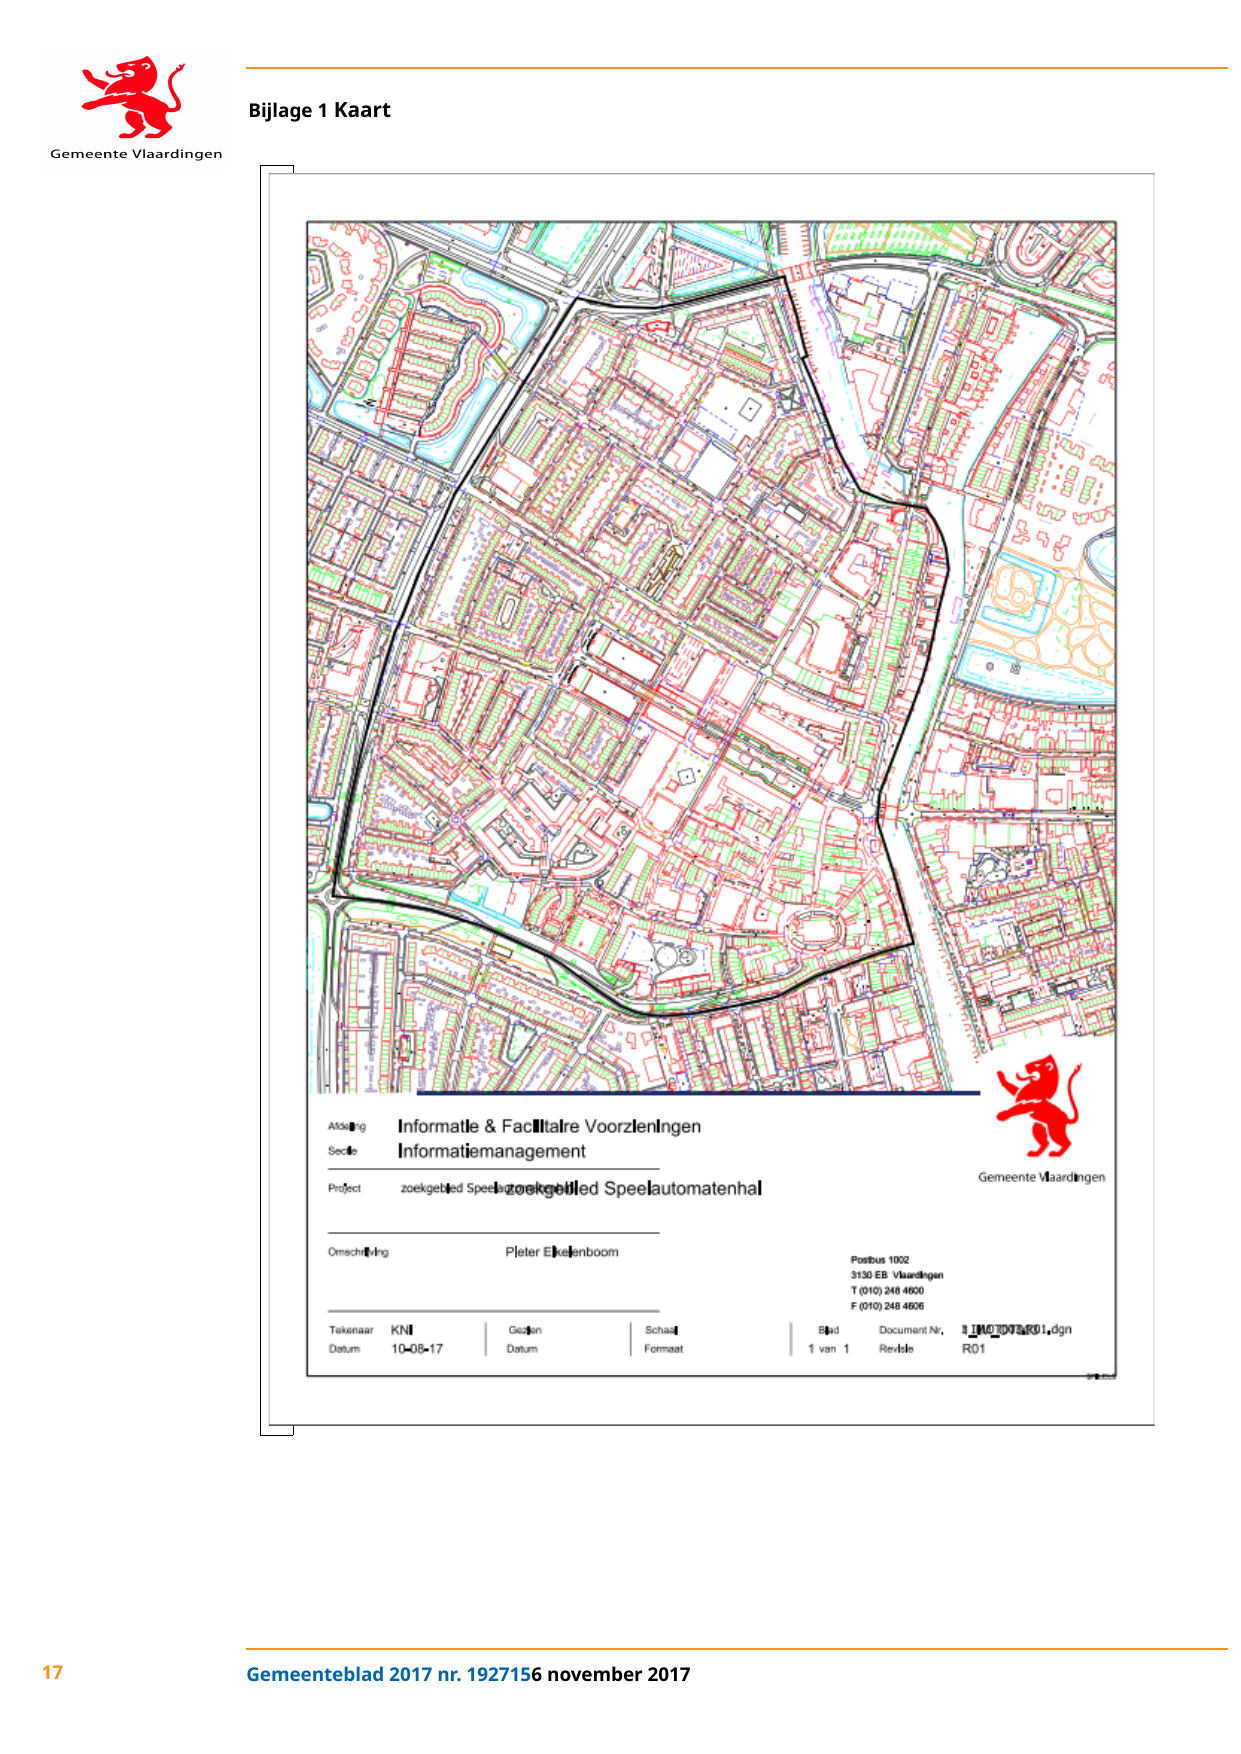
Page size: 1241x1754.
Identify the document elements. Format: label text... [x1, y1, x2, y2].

text Bijlage 1 Kaart [248, 95, 1152, 123]
picture [41, 47, 231, 172]
picture [268, 173, 1155, 1426]
